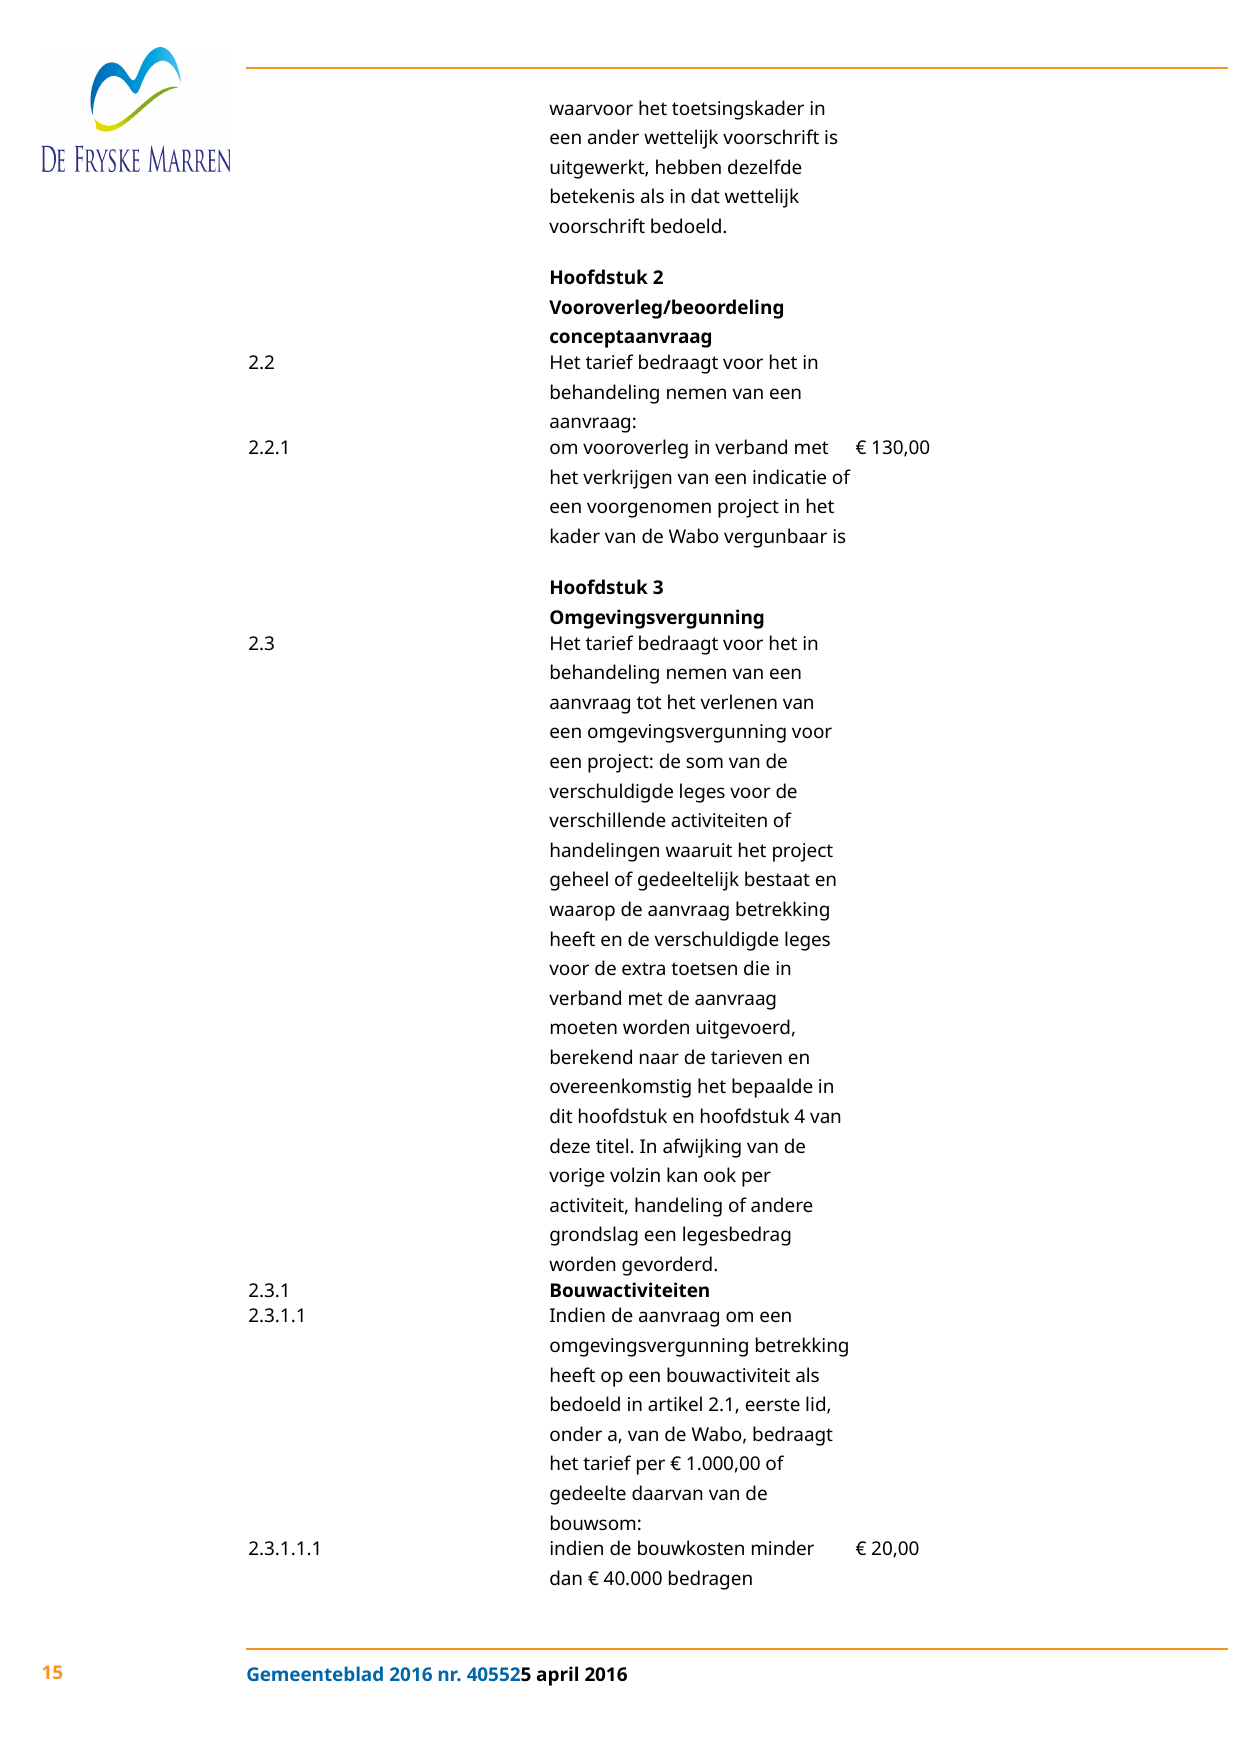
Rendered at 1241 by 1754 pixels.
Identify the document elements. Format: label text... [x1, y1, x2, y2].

table_cell € 20,00 [850, 1535, 1152, 1591]
table_cell [248, 549, 549, 574]
table_cell [850, 350, 1152, 434]
table_cell [850, 549, 1152, 574]
table_cell [248, 95, 549, 239]
table_cell om vooroverleg in verband met het verkrijgen van een indicatie of een voorgenomen project in het kader van de Wabo vergunbaar is [549, 434, 850, 549]
table_cell 2.3.1.1.1 [248, 1535, 549, 1591]
table_cell 2.3.1.1 [248, 1303, 549, 1535]
table_cell [549, 549, 850, 574]
table_cell waarvoor het toetsingskader in een ander wettelijk voorschrift is uitgewerkt, hebben dezelfde betekenis als in dat wettelijk voorschrift bedoeld. [549, 95, 850, 239]
table_cell € 130,00 [850, 434, 1152, 549]
table_cell [850, 1303, 1152, 1535]
table_cell [248, 265, 549, 349]
table_cell indien de bouwkosten minder dan € 40.000 bedragen [549, 1535, 850, 1591]
table_cell [850, 575, 1152, 630]
table_cell Bouwactiviteiten [549, 1277, 850, 1303]
picture [41, 47, 231, 172]
table_cell [850, 95, 1152, 239]
table_cell 2.2 [248, 350, 549, 434]
table_cell [850, 239, 1152, 264]
table_cell [549, 239, 850, 264]
table_cell Indien de aanvraag om een omgevingsvergunning betrekking heeft op een bouwactiviteit als bedoeld in artikel 2.1, eerste lid, onder a, van de Wabo, bedraagt het tarief per € 1.000,00 of gedeelte daarvan van de bouwsom: [549, 1303, 850, 1535]
table_cell Hoofdstuk 2 Vooroverleg/beoordeling conceptaanvraag [549, 265, 850, 349]
table_cell [850, 630, 1152, 1277]
table_cell 2.3 [248, 630, 549, 1277]
table_cell [248, 239, 549, 264]
table_cell Hoofdstuk 3 Omgevingsvergunning [549, 575, 850, 630]
table_cell 2.2.1 [248, 434, 549, 549]
table_cell [248, 575, 549, 630]
table_cell 2.3.1 [248, 1277, 549, 1303]
table_cell [850, 1277, 1152, 1303]
table_cell [850, 265, 1152, 349]
table_cell Het tarief bedraagt voor het in behandeling nemen van een aanvraag tot het verlenen van een omgevingsvergunning voor een project: de som van de verschuldigde leges voor de verschillende activiteiten of handelingen waaruit het project geheel of gedeeltelijk bestaat en waarop de aanvraag betrekking heeft en de verschuldigde leges voor de extra toetsen die in verband met de aanvraag moeten worden uitgevoerd, berekend naar de tarieven en overeenkomstig het bepaalde in dit hoofdstuk en hoofdstuk 4 van deze titel. In afwijking van de vorige volzin kan ook per activiteit, handeling of andere grondslag een legesbedrag worden gevorderd. [549, 630, 850, 1277]
table_cell Het tarief bedraagt voor het in behandeling nemen van een aanvraag: [549, 350, 850, 434]
